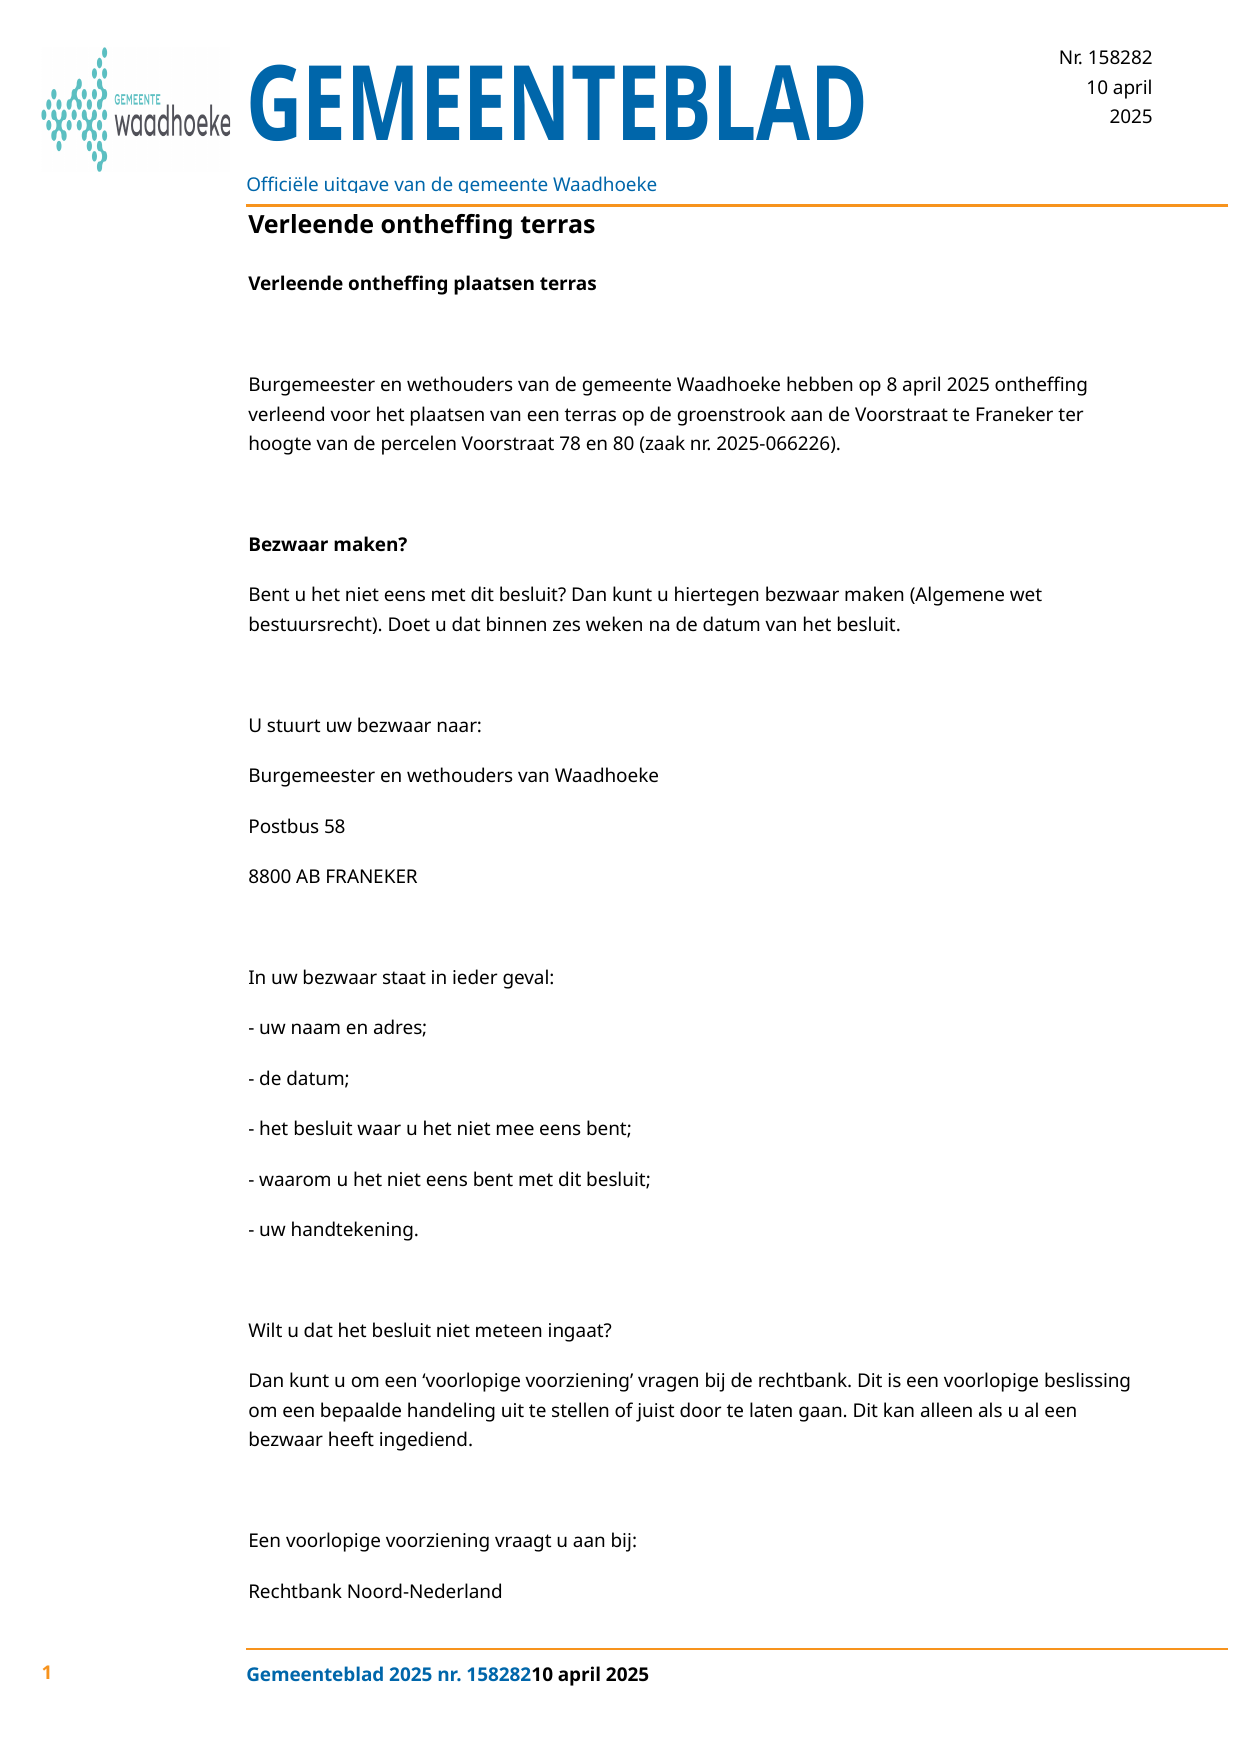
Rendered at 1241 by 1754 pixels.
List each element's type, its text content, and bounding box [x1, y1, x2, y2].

text Rechtbank Noord-Nederland [248, 1578, 1152, 1603]
text - de datum; [248, 1065, 1152, 1091]
text Bezwaar maken? [248, 531, 1152, 557]
text - uw naam en adres; [248, 1014, 1152, 1040]
text U stuurt uw bezwaar naar: [248, 712, 1152, 738]
text - het besluit waar u het niet mee eens bent; [248, 1115, 1152, 1141]
text Een voorlopige voorziening vraagt u aan bij: [248, 1527, 1152, 1553]
text - waarom u het niet eens bent met dit besluit; [248, 1166, 1152, 1191]
text Burgemeester en wethouders van Waadhoeke [248, 762, 1152, 788]
text Wilt u dat het besluit niet meteen ingaat? [248, 1317, 1152, 1343]
text 8800 AB FRANEKER [248, 863, 1152, 889]
text In uw bezwaar staat in ieder geval: [248, 964, 1152, 990]
text Dan kunt u om een ‘voorlopige voorziening’ vragen bij de rechtbank. Dit is een voorlopige beslissing om een bepaalde handeling uit te stellen of juist door te laten gaan. Dit kan alleen als u al een bezwaar heeft ingediend. [248, 1367, 1152, 1452]
text - uw handtekening. [248, 1216, 1152, 1242]
text Burgemeester en wethouders van de gemeente Waadhoeke hebben op 8 april 2025 ontheffing verleend voor het plaatsen van een terras op de groenstrook aan de Voorstraat te Franeker ter hoogte van de percelen Voorstraat 78 en 80 (zaak nr. 2025-066226). [248, 371, 1152, 456]
text Verleende ontheffing terras [248, 207, 1152, 241]
text Bent u het niet eens met dit besluit? Dan kunt u hiertegen bezwaar maken (Algemene wet bestuursrecht). Doet u dat binnen zes weken na de datum van het besluit. [248, 582, 1152, 637]
text Verleende ontheffing plaatsen terras [248, 270, 1152, 296]
text Postbus 58 [248, 813, 1152, 838]
picture [41, 47, 231, 172]
